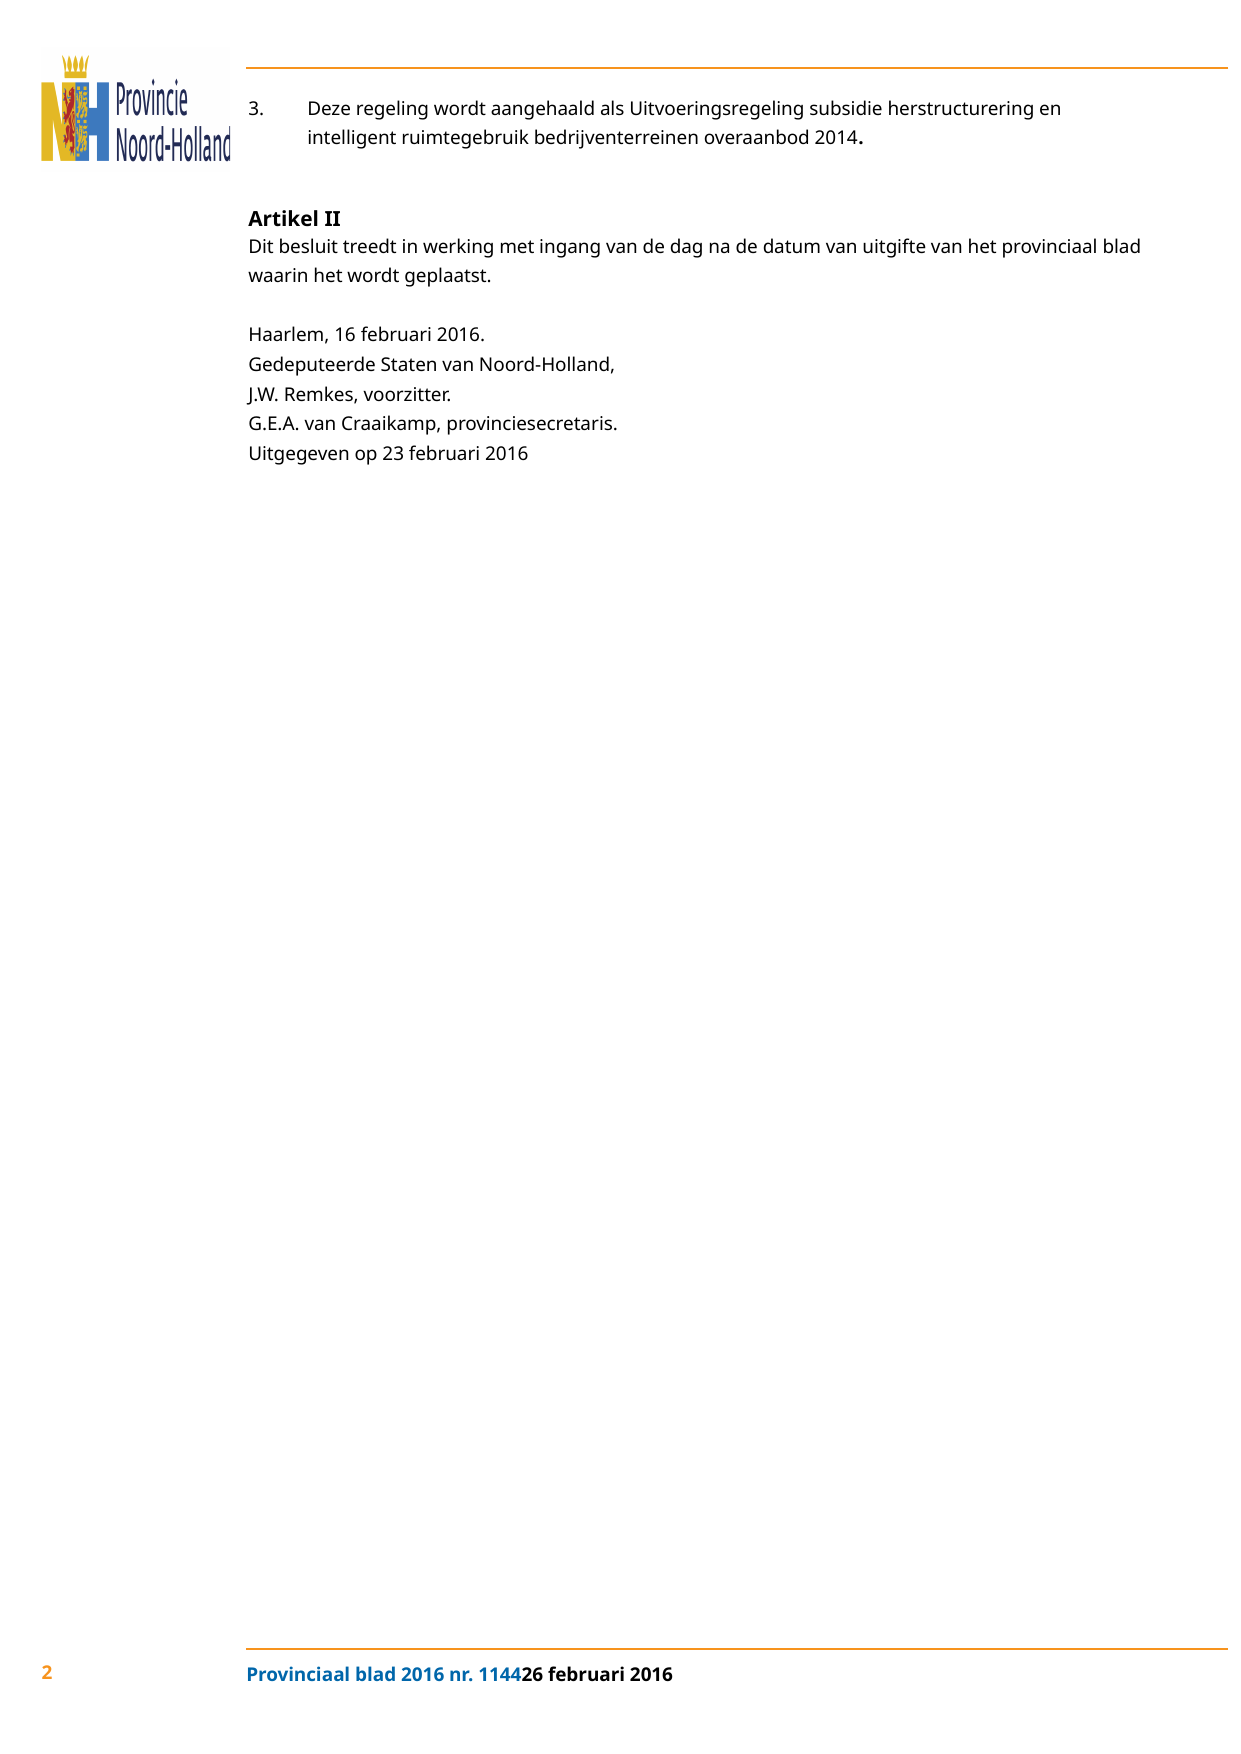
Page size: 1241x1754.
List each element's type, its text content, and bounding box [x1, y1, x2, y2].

list Deze regeling wordt aangehaald als Uitvoeringsregeling subsidie herstructurering en intelligent ruimtegebruik bedrijventerreinen overaanbod 2014. [248, 95, 1152, 150]
text J.W. Remkes, voorzitter. [248, 381, 1152, 406]
text Uitgegeven op 23 februari 2016 [248, 440, 1152, 466]
text Haarlem, 16 februari 2016. [248, 322, 1152, 347]
text G.E.A. van Craaikamp, provinciesecretaris. [248, 410, 1152, 436]
picture [41, 47, 231, 172]
text Artikel II [248, 204, 1152, 233]
text Dit besluit treedt in werking met ingang van de dag na de datum van uitgifte van het provinciaal blad waarin het wordt geplaatst. [248, 233, 1152, 288]
text Gedeputeerde Staten van Noord-Holland, [248, 351, 1152, 377]
